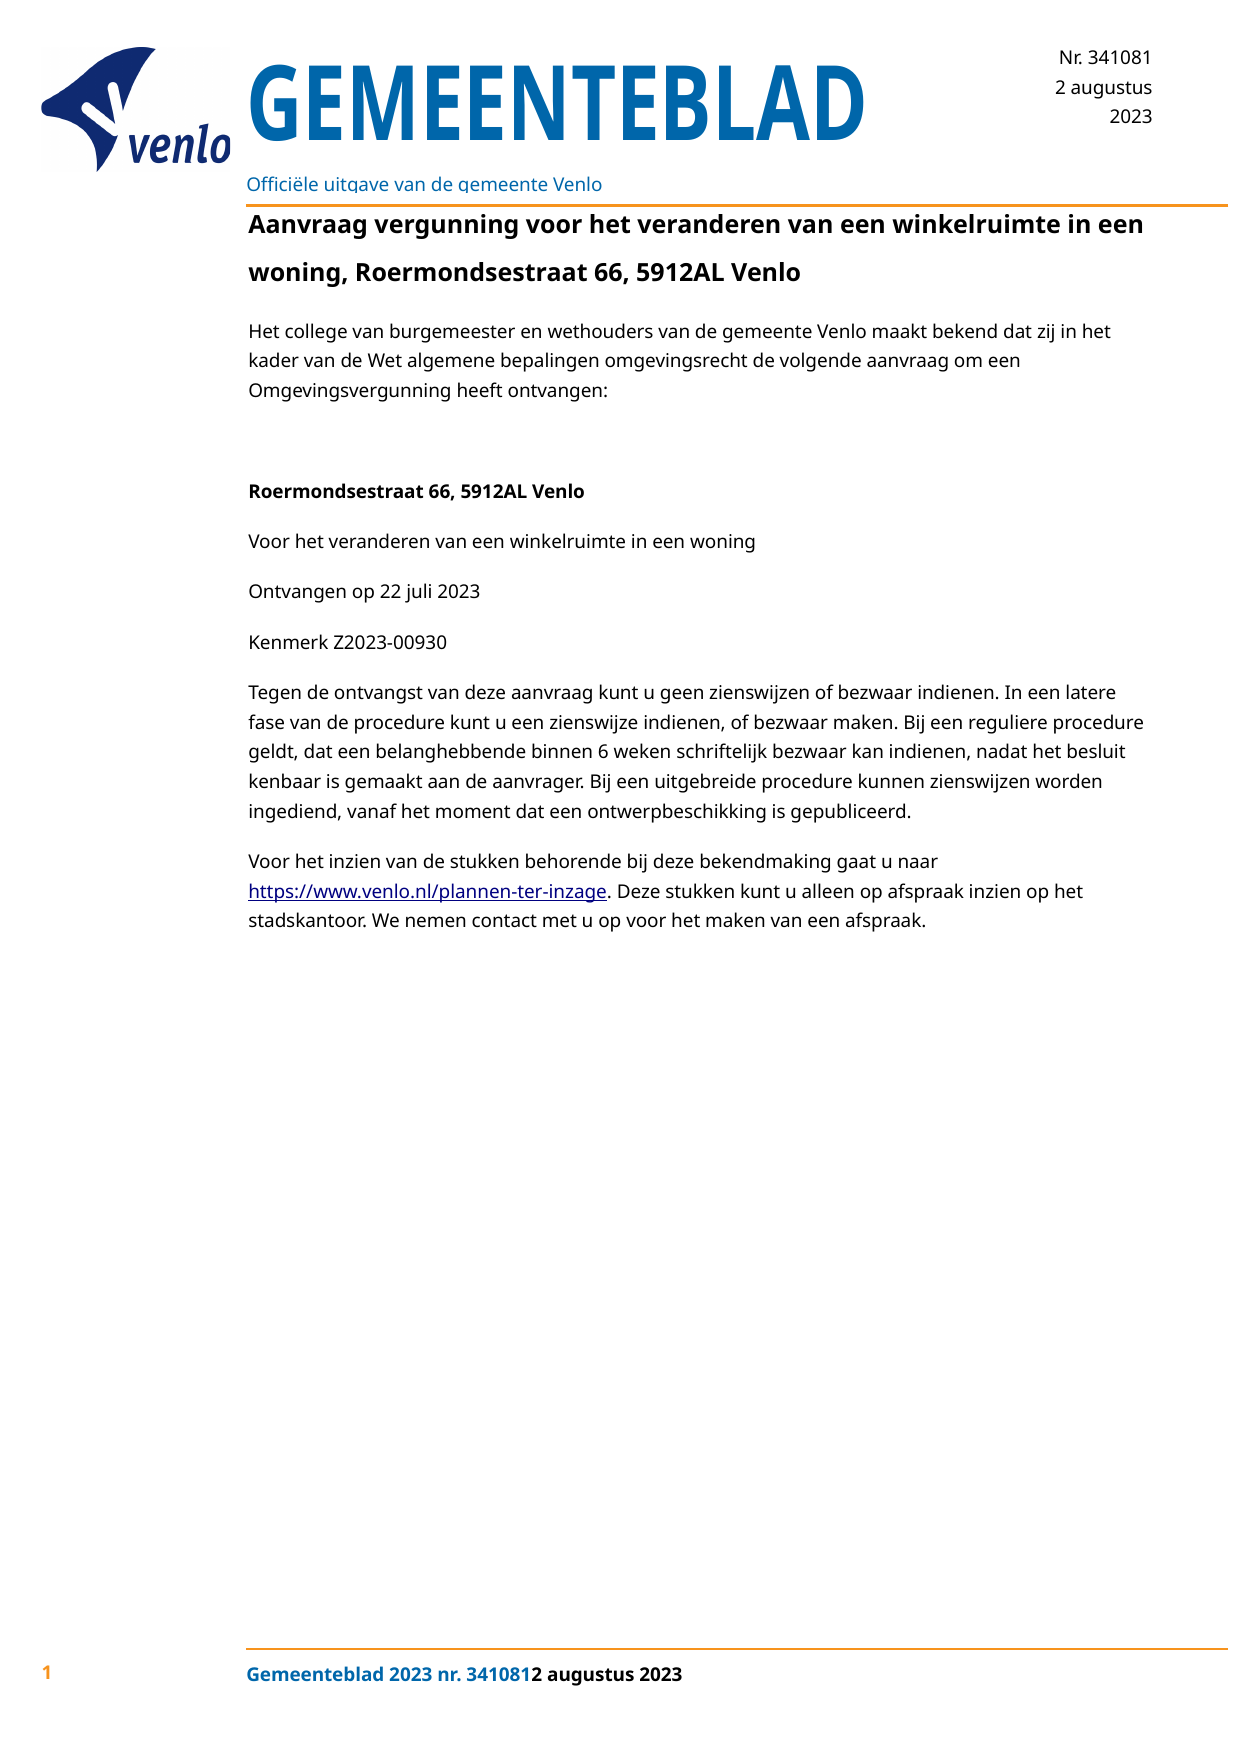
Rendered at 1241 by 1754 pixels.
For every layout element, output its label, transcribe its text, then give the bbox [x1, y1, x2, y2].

text Het college van burgemeester en wethouders van de gemeente Venlo maakt bekend dat zij in het kader van de Wet algemene bepalingen omgevingsrecht de volgende aanvraag om een Omgevingsvergunning heeft ontvangen: [248, 318, 1152, 403]
text Roermondsestraat 66, 5912AL Venlo [248, 478, 1152, 504]
picture [41, 47, 231, 172]
text Ontvangen op 22 juli 2023 [248, 579, 1152, 604]
text Tegen de ontvangst van deze aanvraag kunt u geen zienswijzen of bezwaar indienen. In een latere fase van de procedure kunt u een zienswijze indienen, of bezwaar maken. Bij een reguliere procedure geldt, dat een belanghebbende binnen 6 weken schriftelijk bezwaar kan indienen, nadat het besluit kenbaar is gemaakt aan de aanvrager. Bij een uitgebreide procedure kunnen zienswijzen worden ingediend, vanaf het moment dat een ontwerpbeschikking is gepubliceerd. [248, 679, 1152, 824]
text Aanvraag vergunning voor het veranderen van een winkelruimte in een woning, Roermondsestraat 66, 5912AL Venlo [248, 207, 1152, 288]
text Voor het inzien van de stukken behorende bij deze bekendmaking gaat u naar https://www.venlo.nl/plannen-ter-inzage. Deze stukken kunt u alleen op afspraak inzien op het stadskantoor. We nemen contact met u op voor het maken van een afspraak. [248, 848, 1152, 933]
text Kenmerk Z2023-00930 [248, 629, 1152, 655]
text Voor het veranderen van een winkelruimte in een woning [248, 528, 1152, 554]
